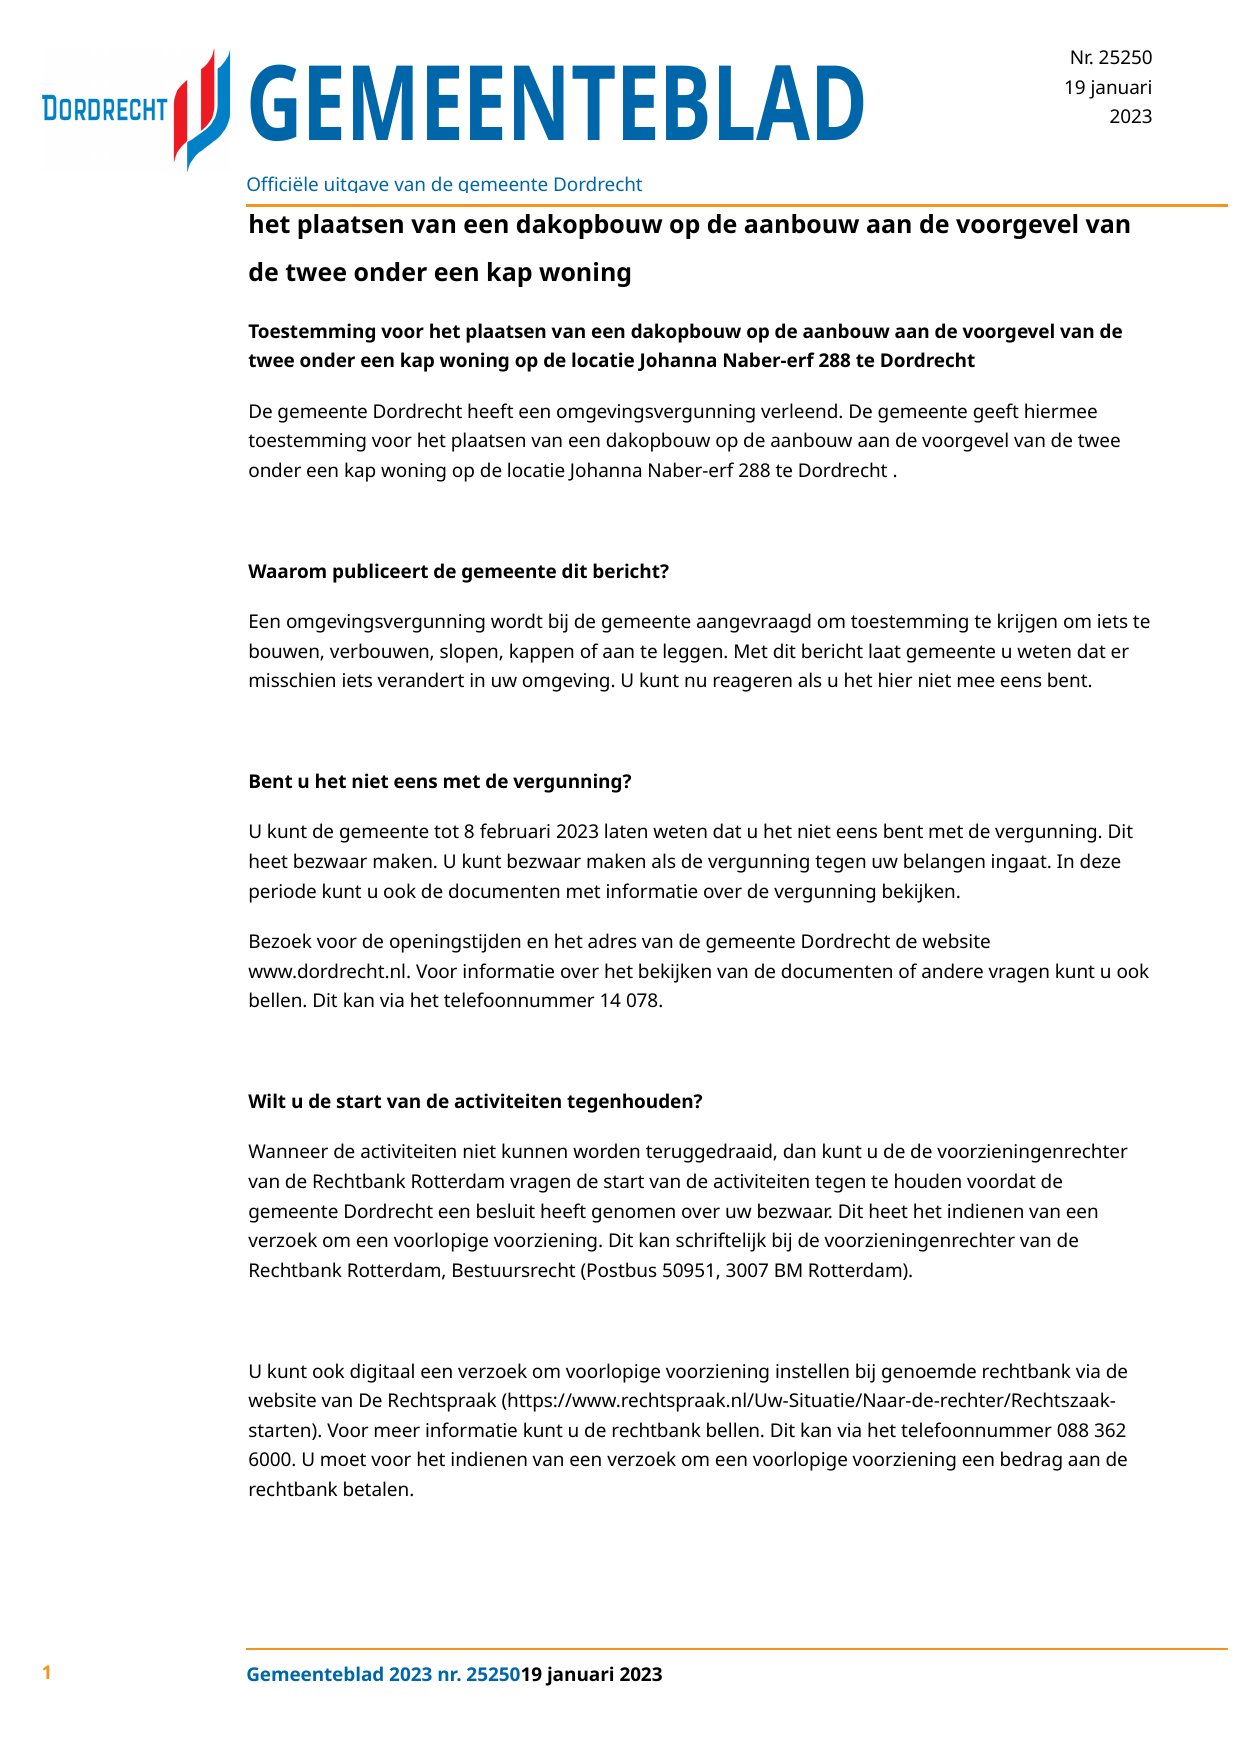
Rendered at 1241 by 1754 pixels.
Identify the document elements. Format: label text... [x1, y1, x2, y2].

text Bent u het niet eens met de vergunning? [248, 768, 1152, 794]
text Waarom publiceert de gemeente dit bericht? [248, 558, 1152, 584]
text Toestemming voor het plaatsen van een dakopbouw op de aanbouw aan de voorgevel van de twee onder een kap woning op de locatie Johanna Naber-erf 288 te Dordrecht [248, 318, 1152, 373]
text U kunt de gemeente tot 8 februari 2023 laten weten dat u het niet eens bent met de vergunning. Dit heet bezwaar maken. U kunt bezwaar maken als de vergunning tegen uw belangen ingaat. In deze periode kunt u ook de documenten met informatie over de vergunning bekijken. [248, 819, 1152, 904]
text het plaatsen van een dakopbouw op de aanbouw aan de voorgevel van de twee onder een kap woning [248, 207, 1152, 288]
text Wanneer de activiteiten niet kunnen worden teruggedraaid, dan kunt u de de voorzieningenrechter van de Rechtbank Rotterdam vragen de start van de activiteiten tegen te houden voordat de gemeente Dordrecht een besluit heeft genomen over uw bezwaar. Dit heet het indienen van een verzoek om een voorlopige voorziening. Dit kan schriftelijk bij de voorzieningenrechter van de Rechtbank Rotterdam, Bestuursrecht (Postbus 50951, 3007 BM Rotterdam). [248, 1139, 1152, 1283]
text De gemeente Dordrecht heeft een omgevingsvergunning verleend. De gemeente geeft hiermee toestemming voor het plaatsen van een dakopbouw op de aanbouw aan de voorgevel van de twee onder een kap woning op de locatie Johanna Naber-erf 288 te Dordrecht . [248, 398, 1152, 483]
picture [41, 47, 231, 172]
text Een omgevingsvergunning wordt bij de gemeente aangevraagd om toestemming te krijgen om iets te bouwen, verbouwen, slopen, kappen of aan te leggen. Met dit bericht laat gemeente u weten dat er misschien iets verandert in uw omgeving. U kunt nu reageren als u het hier niet mee eens bent. [248, 608, 1152, 693]
text Wilt u de start van de activiteiten tegenhouden? [248, 1088, 1152, 1114]
text Bezoek voor de openingstijden en het adres van de gemeente Dordrecht de website www.dordrecht.nl. Voor informatie over het bekijken van de documenten of andere vragen kunt u ook bellen. Dit kan via het telefoonnummer 14 078. [248, 928, 1152, 1013]
text U kunt ook digitaal een verzoek om voorlopige voorziening instellen bij genoemde rechtbank via de website van De Rechtspraak (https://www.rechtspraak.nl/Uw-Situatie/Naar-de-rechter/Rechtszaak-starten). Voor meer informatie kunt u de rechtbank bellen. Dit kan via het telefoonnummer 088 362 6000. U moet voor het indienen van een verzoek om een voorlopige voorziening een bedrag aan de rechtbank betalen. [248, 1358, 1152, 1502]
